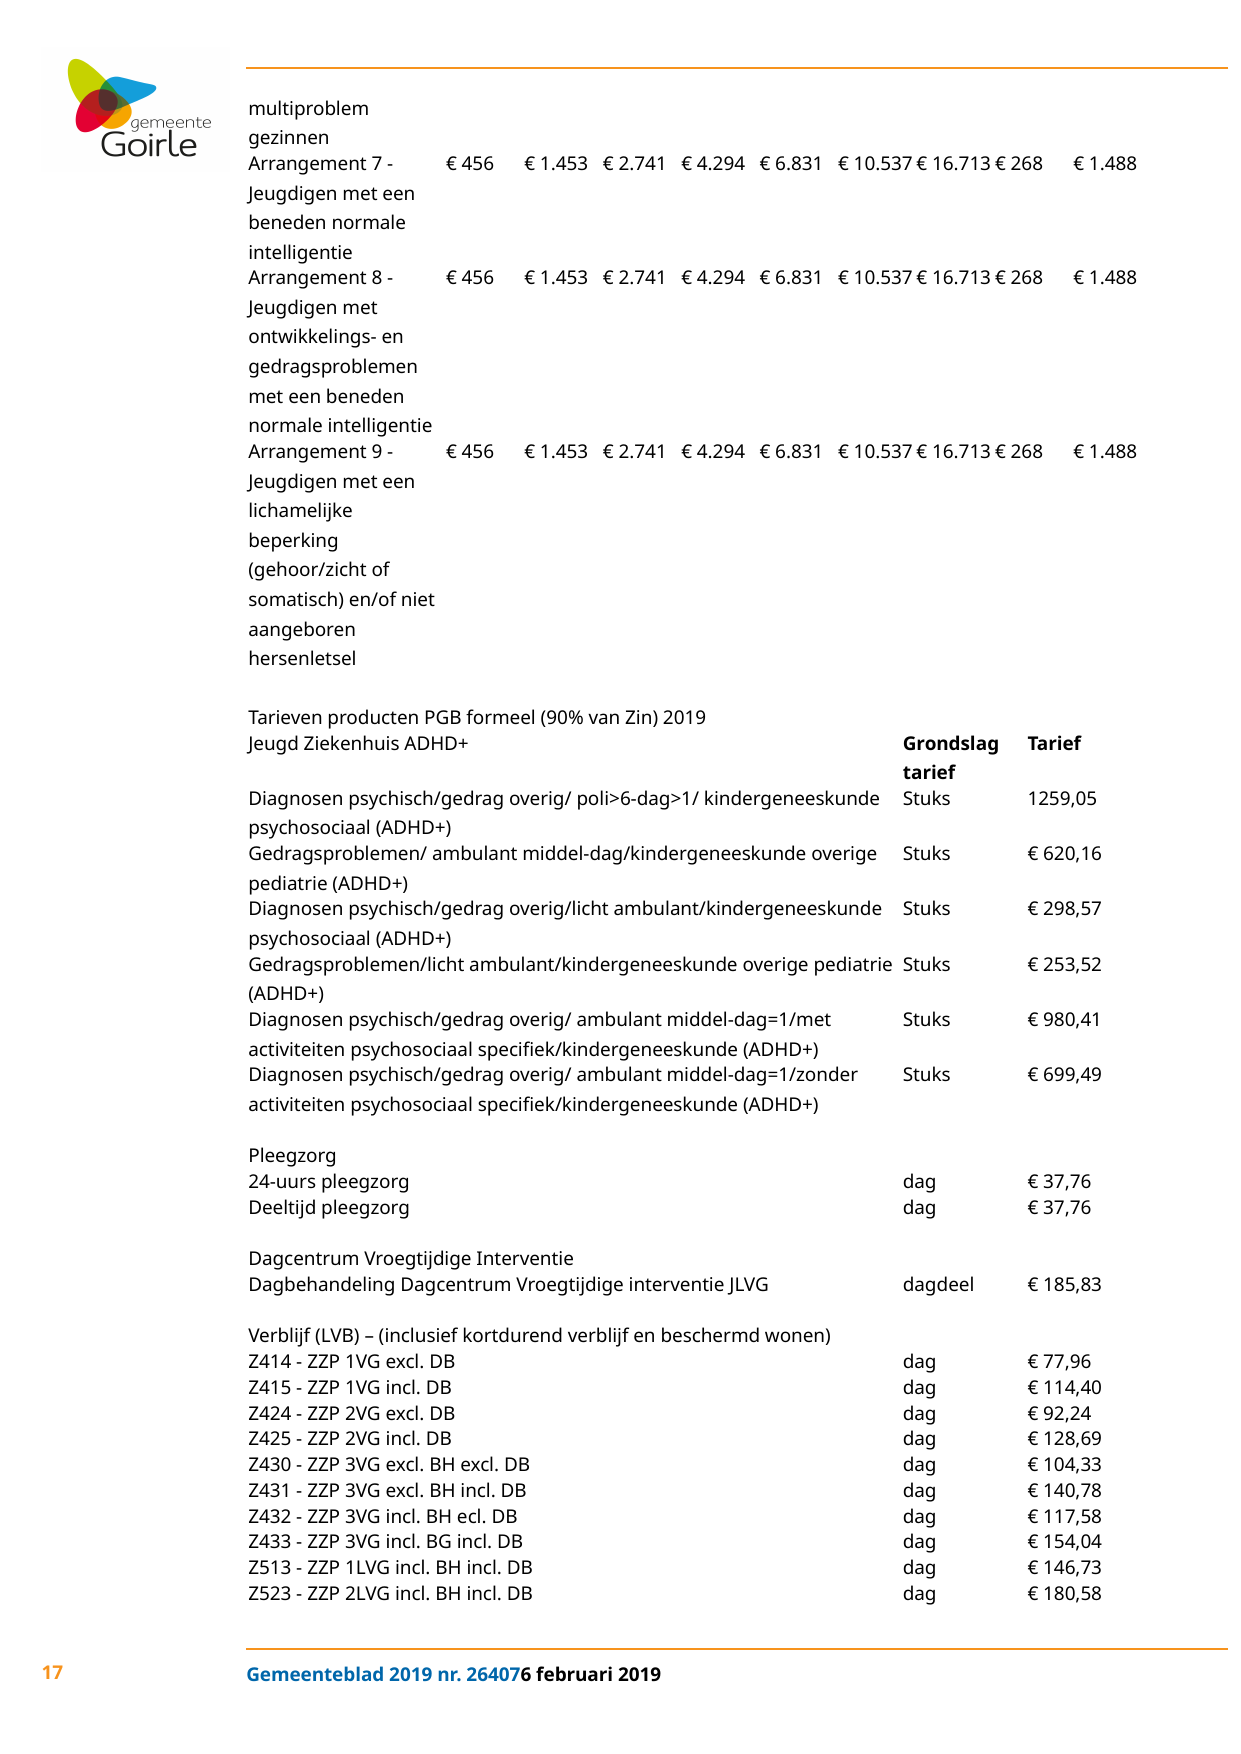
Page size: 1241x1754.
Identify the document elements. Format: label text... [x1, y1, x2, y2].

table_cell € 114,40 [1027, 1374, 1152, 1400]
table_cell € 1.488 [1073, 150, 1152, 264]
table_cell dagdeel [903, 1271, 1027, 1297]
table_cell € 456 [446, 265, 524, 438]
table_cell € 4.294 [681, 150, 759, 264]
table_cell [248, 1297, 903, 1323]
table_cell € 4.294 [681, 265, 759, 438]
table_cell € 1.453 [524, 265, 603, 438]
table_cell Stuks [903, 785, 1027, 840]
table_cell Z430 - ZZP 3VG excl. BH excl. DB [248, 1451, 903, 1477]
table_cell [248, 1117, 903, 1143]
table_cell Stuks [903, 896, 1027, 951]
table_cell Z523 - ZZP 2LVG incl. BH incl. DB [248, 1580, 903, 1606]
table_cell Stuks [903, 1006, 1027, 1062]
table_cell € 1.488 [1073, 438, 1152, 671]
table_cell [903, 1117, 1027, 1143]
table_cell € 10.537 [838, 438, 916, 671]
table_cell [681, 95, 759, 150]
table_cell € 185,83 [1027, 1271, 1152, 1297]
table_cell [1027, 1117, 1152, 1143]
table_cell Z415 - ZZP 1VG incl. DB [248, 1374, 903, 1400]
table_cell Arrangement 7 - Jeugdigen met een beneden normale intelligentie [248, 150, 446, 264]
table_cell [903, 1246, 1027, 1271]
table_cell € 16.713 [916, 438, 995, 671]
table_cell Diagnosen psychisch/gedrag overig/licht ambulant/kindergeneeskunde psychosociaal (ADHD+) [248, 896, 903, 951]
table_cell € 2.741 [603, 438, 681, 671]
table_cell dag [903, 1451, 1027, 1477]
table_cell multiproblem gezinnen [248, 95, 446, 150]
table_cell € 6.831 [759, 265, 838, 438]
table_cell Arrangement 8 - Jeugdigen met ontwikkelings- en gedragsproblemen met een beneden normale intelligentie [248, 265, 446, 438]
table_cell [903, 1220, 1027, 1246]
table_cell Stuks [903, 840, 1027, 896]
table_cell [916, 95, 995, 150]
table_cell € 146,73 [1027, 1554, 1152, 1580]
table_cell Grondslag tarief [903, 730, 1027, 785]
table_cell € 456 [446, 150, 524, 264]
table_cell [1027, 1323, 1152, 1348]
table_cell € 117,58 [1027, 1503, 1152, 1528]
picture [41, 47, 231, 172]
table_cell € 128,69 [1027, 1426, 1152, 1451]
table_cell € 4.294 [681, 438, 759, 671]
table_header [1027, 704, 1152, 730]
table_cell Tarief [1027, 730, 1152, 785]
table_cell Diagnosen psychisch/gedrag overig/ ambulant middel-dag=1/zonder activiteiten psychosociaal specifiek/kindergeneeskunde (ADHD+) [248, 1062, 903, 1117]
table_cell Verblijf (LVB) – (inclusief kortdurend verblijf en beschermd wonen) [248, 1323, 903, 1348]
table_cell € 77,96 [1027, 1349, 1152, 1374]
table_cell dag [903, 1529, 1027, 1554]
table_cell € 268 [995, 438, 1073, 671]
table_cell [1027, 1143, 1152, 1168]
table_cell dag [903, 1477, 1027, 1503]
table_cell Dagbehandeling Dagcentrum Vroegtijdige interventie JLVG [248, 1271, 903, 1297]
table_cell € 140,78 [1027, 1477, 1152, 1503]
table_cell Arrangement 9 - Jeugdigen met een lichamelijke beperking (gehoor/zicht of somatisch) en/of niet aangeboren hersenletsel [248, 438, 446, 671]
table_cell Pleegzorg [248, 1143, 903, 1168]
table_cell Z432 - ZZP 3VG incl. BH ecl. DB [248, 1503, 903, 1528]
table_cell € 16.713 [916, 265, 995, 438]
table_cell € 456 [446, 438, 524, 671]
table_cell € 180,58 [1027, 1580, 1152, 1606]
table_cell € 253,52 [1027, 951, 1152, 1006]
table_cell € 2.741 [603, 150, 681, 264]
table_cell Z414 - ZZP 1VG excl. DB [248, 1349, 903, 1374]
table_cell Deeltijd pleegzorg [248, 1194, 903, 1220]
table_cell 24-uurs pleegzorg [248, 1168, 903, 1194]
table_cell € 620,16 [1027, 840, 1152, 896]
table_cell Jeugd Ziekenhuis ADHD+ [248, 730, 903, 785]
table_cell dag [903, 1194, 1027, 1220]
table_cell € 10.537 [838, 265, 916, 438]
table_cell Z424 - ZZP 2VG excl. DB [248, 1400, 903, 1426]
table_cell Gedragsproblemen/licht ambulant/kindergeneeskunde overige pediatrie (ADHD+) [248, 951, 903, 1006]
table_cell € 6.831 [759, 150, 838, 264]
table_cell € 268 [995, 265, 1073, 438]
table_cell € 37,76 [1027, 1194, 1152, 1220]
table_header [903, 704, 1027, 730]
table_cell € 104,33 [1027, 1451, 1152, 1477]
table_cell € 1.453 [524, 150, 603, 264]
table_cell Z431 - ZZP 3VG excl. BH incl. DB [248, 1477, 903, 1503]
table_header Tarieven producten PGB formeel (90% van Zin) 2019 [248, 704, 903, 730]
table_cell € 699,49 [1027, 1062, 1152, 1117]
table_cell € 2.741 [603, 265, 681, 438]
table_cell [903, 1297, 1027, 1323]
table_cell € 154,04 [1027, 1529, 1152, 1554]
table_cell dag [903, 1374, 1027, 1400]
table_cell € 10.537 [838, 150, 916, 264]
table_cell Z425 - ZZP 2VG incl. DB [248, 1426, 903, 1451]
table_cell Z513 - ZZP 1LVG incl. BH incl. DB [248, 1554, 903, 1580]
table_cell [838, 95, 916, 150]
table_cell [1027, 1246, 1152, 1271]
table_cell Stuks [903, 951, 1027, 1006]
table_cell € 1.488 [1073, 265, 1152, 438]
table_cell [903, 1323, 1027, 1348]
table_cell Diagnosen psychisch/gedrag overig/ poli>6-dag>1/ kindergeneeskunde psychosociaal (ADHD+) [248, 785, 903, 840]
table_cell [995, 95, 1073, 150]
table_cell € 16.713 [916, 150, 995, 264]
table_cell dag [903, 1503, 1027, 1528]
table_cell [903, 1143, 1027, 1168]
table_cell dag [903, 1168, 1027, 1194]
table_cell dag [903, 1554, 1027, 1580]
table_cell € 980,41 [1027, 1006, 1152, 1062]
table_cell € 6.831 [759, 438, 838, 671]
table_cell € 37,76 [1027, 1168, 1152, 1194]
table_cell [1027, 1220, 1152, 1246]
table_cell 1259,05 [1027, 785, 1152, 840]
table_cell € 268 [995, 150, 1073, 264]
table_cell [1027, 1297, 1152, 1323]
table_cell [446, 95, 524, 150]
table_cell [524, 95, 603, 150]
table_cell [603, 95, 681, 150]
table_cell dag [903, 1400, 1027, 1426]
table_cell Dagcentrum Vroegtijdige Interventie [248, 1246, 903, 1271]
table_cell [1073, 95, 1152, 150]
table_cell dag [903, 1580, 1027, 1606]
table_cell € 1.453 [524, 438, 603, 671]
table_cell Stuks [903, 1062, 1027, 1117]
table_cell Z433 - ZZP 3VG incl. BG incl. DB [248, 1529, 903, 1554]
table_cell € 92,24 [1027, 1400, 1152, 1426]
table_cell Diagnosen psychisch/gedrag overig/ ambulant middel-dag=1/met activiteiten psychosociaal specifiek/kindergeneeskunde (ADHD+) [248, 1006, 903, 1062]
table_cell [248, 1220, 903, 1246]
table_cell € 298,57 [1027, 896, 1152, 951]
table_cell [759, 95, 838, 150]
table_cell dag [903, 1426, 1027, 1451]
table_cell dag [903, 1349, 1027, 1374]
table_cell Gedragsproblemen/ ambulant middel-dag/kindergeneeskunde overige pediatrie (ADHD+) [248, 840, 903, 896]
